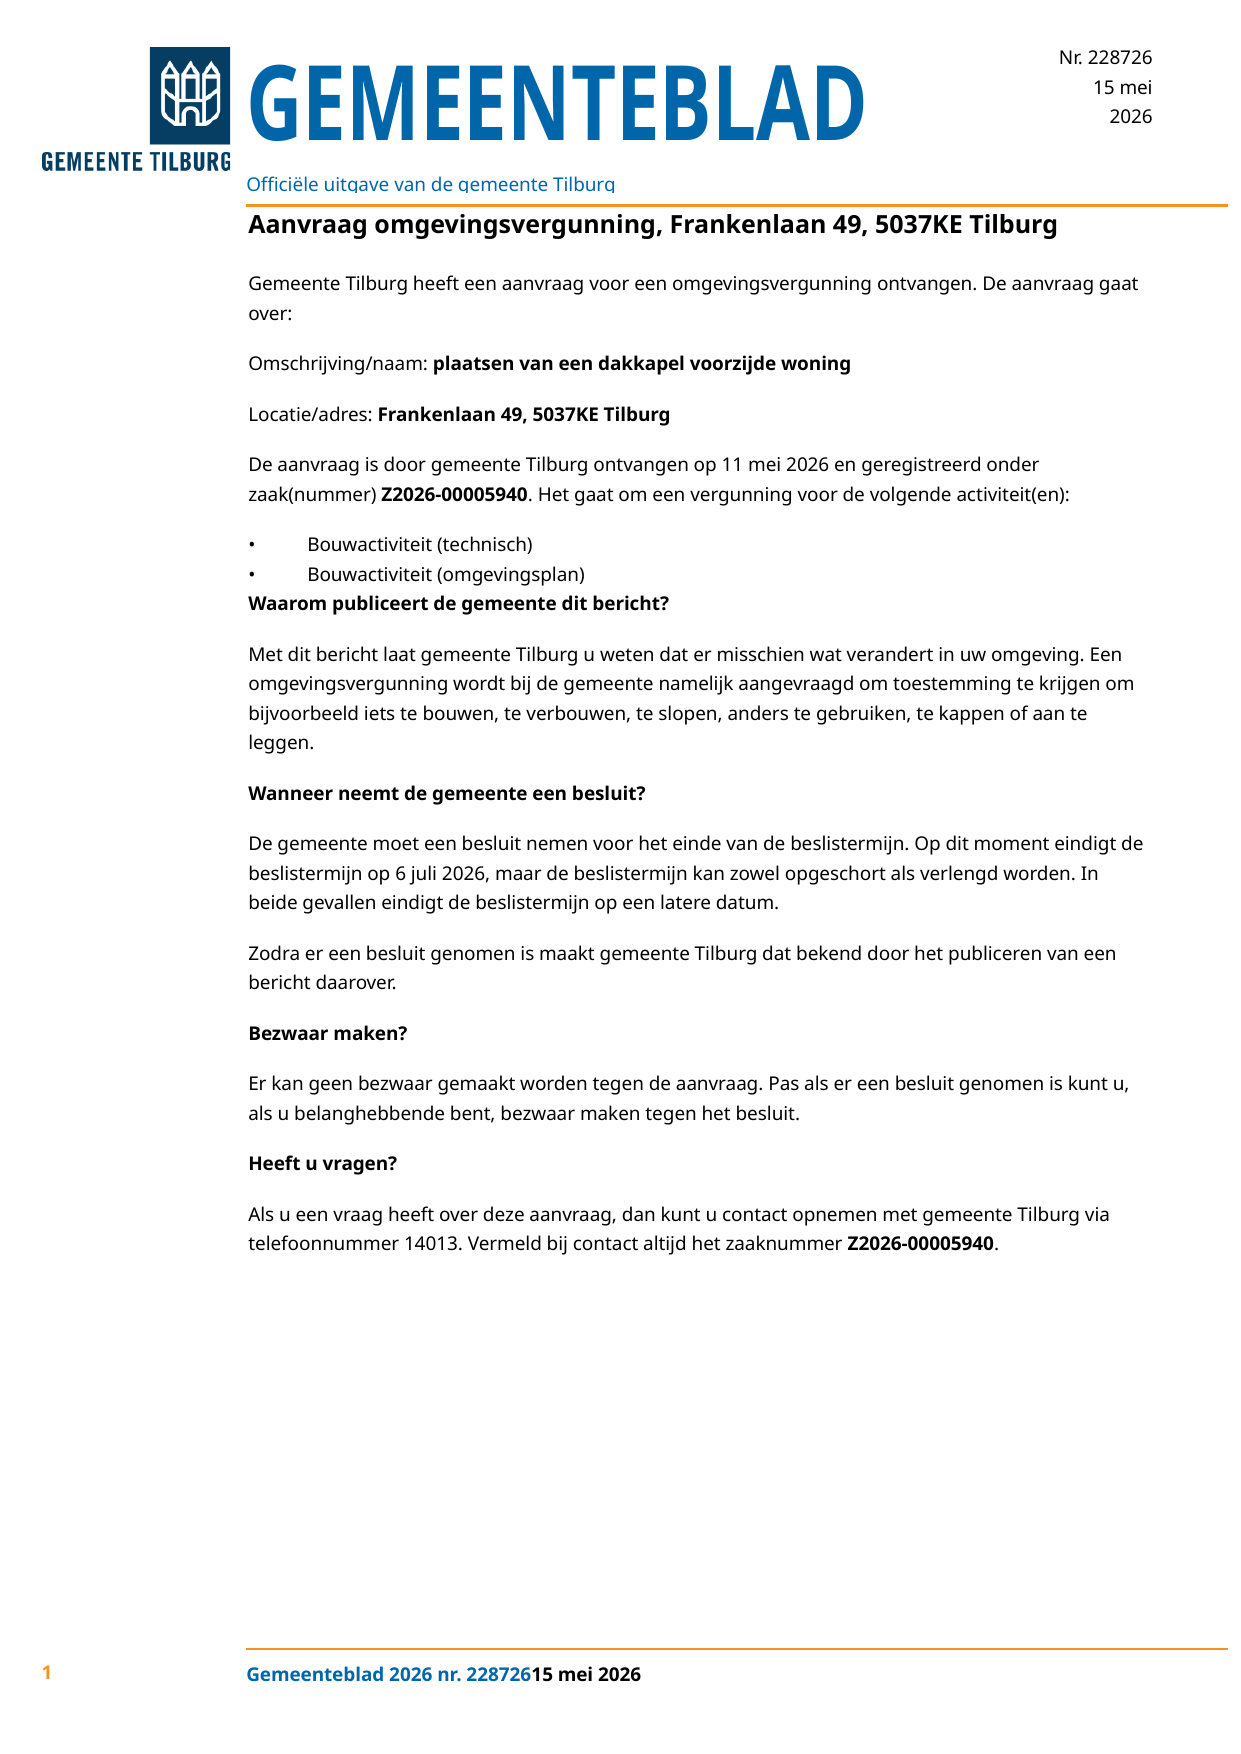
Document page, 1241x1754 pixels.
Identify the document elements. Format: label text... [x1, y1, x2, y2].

text Gemeente Tilburg heeft een aanvraag voor een omgevingsvergunning ontvangen. De aanvraag gaat over: [248, 270, 1152, 326]
text Bezwaar maken? [248, 1020, 1152, 1046]
text De gemeente moet een besluit nemen voor het einde van de beslistermijn. Op dit moment eindigt de beslistermijn op 6 juli 2026, maar de beslistermijn kan zowel opgeschort als verlengd worden. In beide gevallen eindigt de beslistermijn op een latere datum. [248, 830, 1152, 915]
text Er kan geen bezwaar gemaakt worden tegen de aanvraag. Pas als er een besluit genomen is kunt u, als u belanghebbende bent, bezwaar maken tegen het besluit. [248, 1070, 1152, 1126]
text De aanvraag is door gemeente Tilburg ontvangen op 11 mei 2026 en geregistreerd onder zaak(nummer) Z2026-00005940. Het gaat om een vergunning voor de volgende activiteit(en): [248, 451, 1152, 506]
picture [41, 47, 231, 172]
text Zodra er een besluit genomen is maakt gemeente Tilburg dat bekend door het publiceren van een bericht daarover. [248, 940, 1152, 995]
list Bouwactiviteit (technisch) [248, 531, 1152, 557]
text Als u een vraag heeft over deze aanvraag, dan kunt u contact opnemen met gemeente Tilburg via telefoonnummer 14013. Vermeld bij contact altijd het zaaknummer Z2026-00005940. [248, 1201, 1152, 1256]
text Waarom publiceert de gemeente dit bericht? [248, 590, 1152, 616]
list Bouwactiviteit (omgevingsplan) [248, 561, 1152, 586]
text Omschrijving/naam: plaatsen van een dakkapel voorzijde woning [248, 350, 1152, 376]
text Heeft u vragen? [248, 1150, 1152, 1176]
text Locatie/adres: Frankenlaan 49, 5037KE Tilburg [248, 401, 1152, 426]
text Wanneer neemt de gemeente een besluit? [248, 780, 1152, 806]
text Met dit bericht laat gemeente Tilburg u weten dat er misschien wat verandert in uw omgeving. Een omgevingsvergunning wordt bij de gemeente namelijk aangevraagd om toestemming te krijgen om bijvoorbeeld iets te bouwen, te verbouwen, te slopen, anders te gebruiken, te kappen of aan te leggen. [248, 641, 1152, 755]
text Aanvraag omgevingsvergunning, Frankenlaan 49, 5037KE Tilburg [248, 207, 1152, 241]
